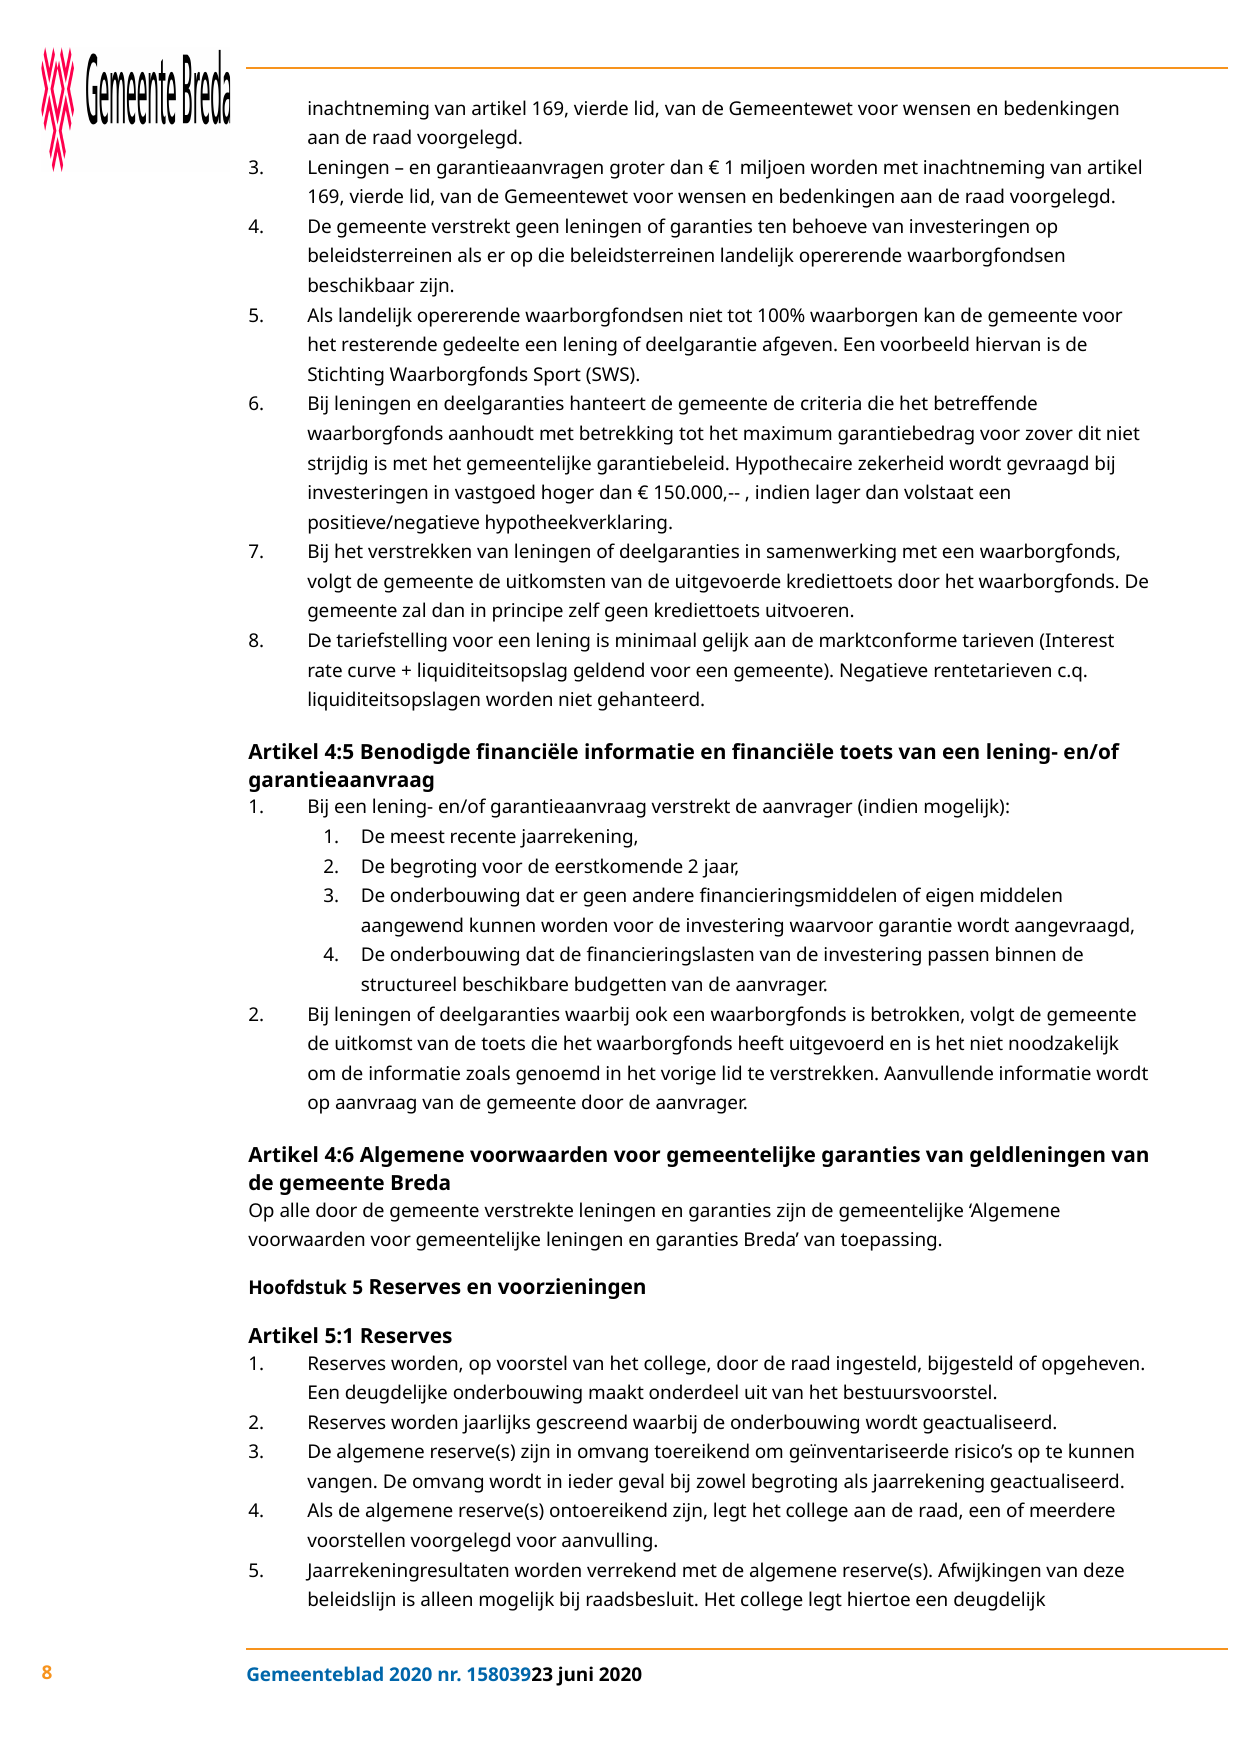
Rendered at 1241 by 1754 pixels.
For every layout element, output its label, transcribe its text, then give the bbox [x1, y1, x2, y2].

list De algemene reserve(s) zijn in omvang toereikend om geïnventariseerde risico’s op te kunnen vangen. De omvang wordt in ieder geval bij zowel begroting als jaarrekening geactualiseerd. [248, 1438, 1152, 1494]
list Reserves worden, op voorstel van het college, door de raad ingesteld, bijgesteld of opgeheven. Een deugdelijke onderbouwing maakt onderdeel uit van het bestuursvoorstel. [248, 1350, 1152, 1405]
list De onderbouwing dat er geen andere financieringsmiddelen of eigen middelen aangewend kunnen worden voor de investering waarvoor garantie wordt aangevraagd, [323, 882, 1152, 938]
list Leningen – en garantieaanvragen groter dan € 1 miljoen worden met inachtneming van artikel 169, vierde lid, van de Gemeentewet voor wensen en bedenkingen aan de raad voorgelegd. [248, 154, 1152, 209]
list De tariefstelling voor een lening is minimaal gelijk aan de marktconforme tarieven (Interest rate curve + liquiditeitsopslag geldend voor een gemeente). Negatieve rentetarieven c.q. liquiditeitsopslagen worden niet gehanteerd. [248, 627, 1152, 712]
list Als de algemene reserve(s) ontoereikend zijn, legt het college aan de raad, een of meerdere voorstellen voorgelegd voor aanvulling. [248, 1498, 1152, 1553]
list Bij een lening- en/of garantieaanvraag verstrekt de aanvrager (indien mogelijk): [248, 794, 1152, 819]
list inachtneming van artikel 169, vierde lid, van de Gemeentewet voor wensen en bedenkingen aan de raad voorgelegd. [248, 95, 1152, 150]
list De meest recente jaarrekening, [323, 823, 1152, 849]
list Reserves worden jaarlijks gescreend waarbij de onderbouwing wordt geactualiseerd. [248, 1409, 1152, 1435]
list Bij leningen en deelgaranties hanteert de gemeente de criteria die het betreffende waarborgfonds aanhoudt met betrekking tot het maximum garantiebedrag voor zover dit niet strijdig is met het gemeentelijke garantiebeleid. Hypothecaire zekerheid wordt gevraagd bij investeringen in vastgoed hoger dan € 150.000,-- , indien lager dan volstaat een positieve/negatieve hypotheekverklaring. [248, 391, 1152, 535]
text Artikel 5:1 Reserves [248, 1321, 1152, 1350]
list De onderbouwing dat de financieringslasten van de investering passen binnen de structureel beschikbare budgetten van de aanvrager. [323, 942, 1152, 997]
text Hoofdstuk 5 Reserves en voorzieningen [248, 1272, 1152, 1301]
list Als landelijk opererende waarborgfondsen niet tot 100% waarborgen kan de gemeente voor het resterende gedeelte een lening of deelgarantie afgeven. Een voorbeeld hiervan is de Stichting Waarborgfonds Sport (SWS). [248, 302, 1152, 387]
text Artikel 4:5 Benodigde financiële informatie en financiële toets van een lening- en/of garantieaanvraag [248, 737, 1152, 794]
text Artikel 4:6 Algemene voorwaarden voor gemeentelijke garanties van geldleningen van de gemeente Breda [248, 1140, 1152, 1197]
text Op alle door de gemeente verstrekte leningen en garanties zijn de gemeentelijke ‘Algemene voorwaarden voor gemeentelijke leningen en garanties Breda’ van toepassing. [248, 1197, 1152, 1252]
picture [41, 47, 231, 172]
list De begroting voor de eerstkomende 2 jaar, [323, 853, 1152, 879]
list De gemeente verstrekt geen leningen of garanties ten behoeve van investeringen op beleidsterreinen als er op die beleidsterreinen landelijk opererende waarborgfondsen beschikbaar zijn. [248, 213, 1152, 298]
list Bij leningen of deelgaranties waarbij ook een waarborgfonds is betrokken, volgt de gemeente de uitkomst van de toets die het waarborgfonds heeft uitgevoerd en is het niet noodzakelijk om de informatie zoals genoemd in het vorige lid te verstrekken. Aanvullende informatie wordt op aanvraag van de gemeente door de aanvrager. [248, 1001, 1152, 1115]
list Jaarrekeningresultaten worden verrekend met de algemene reserve(s). Afwijkingen van deze beleidslijn is alleen mogelijk bij raadsbesluit. Het college legt hiertoe een deugdelijk [248, 1557, 1152, 1612]
list Bij het verstrekken van leningen of deelgaranties in samenwerking met een waarborgfonds, volgt de gemeente de uitkomsten van de uitgevoerde krediettoets door het waarborgfonds. De gemeente zal dan in principe zelf geen krediettoets uitvoeren. [248, 538, 1152, 623]
